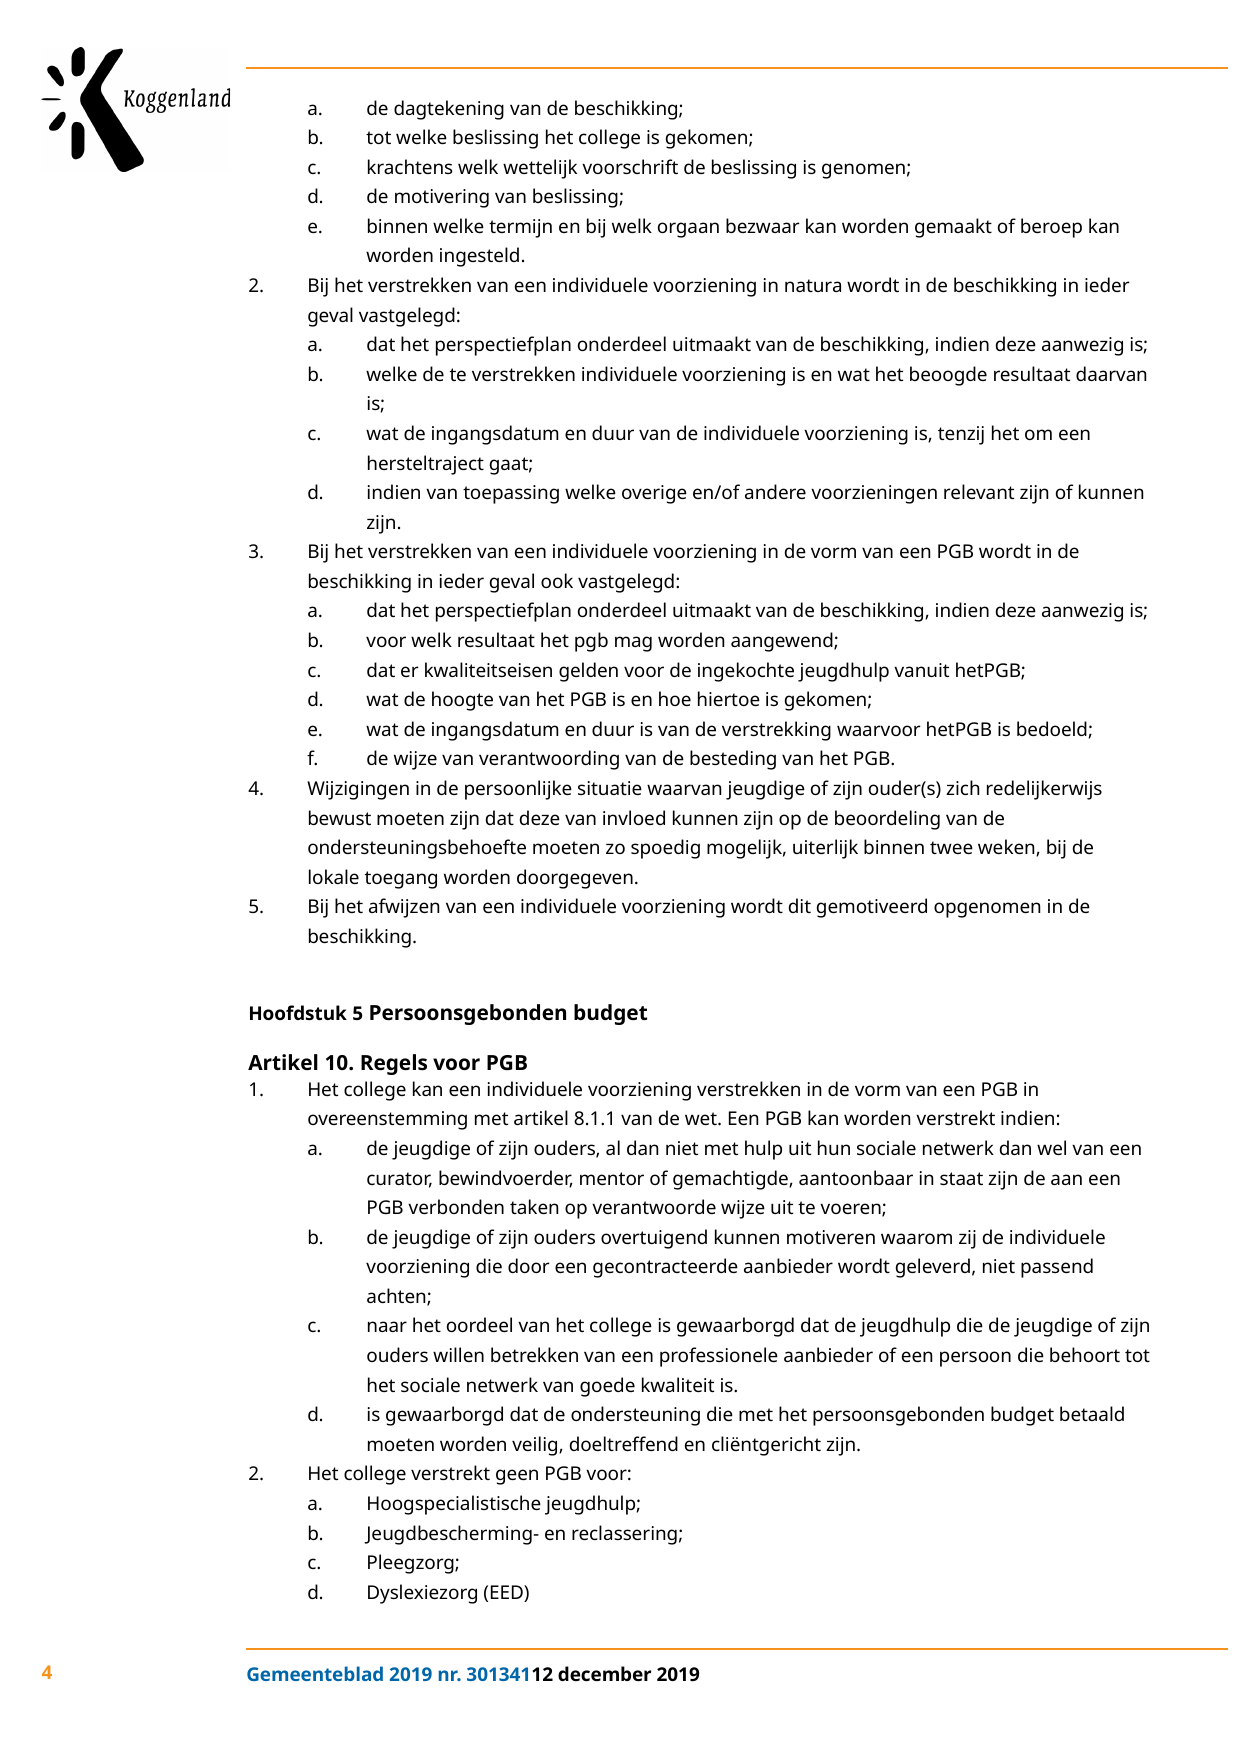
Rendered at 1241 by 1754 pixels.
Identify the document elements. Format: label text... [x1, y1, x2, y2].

list Het college kan een individuele voorziening verstrekken in de vorm van een PGB in overeenstemming met artikel 8.1.1 van de wet. Een PGB kan worden verstrekt indien: [248, 1076, 1152, 1131]
list tot welke beslissing het college is gekomen; [307, 124, 1152, 150]
list Het college verstrekt geen PGB voor: [248, 1461, 1152, 1486]
list dat het perspectiefplan onderdeel uitmaakt van de beschikking, indien deze aanwezig is; [307, 331, 1152, 357]
list Dyslexiezorg (EED) [307, 1579, 1152, 1605]
list Hoogspecialistische jeugdhulp; [307, 1490, 1152, 1516]
list voor welk resultaat het pgb mag worden aangewend; [307, 627, 1152, 653]
list wat de ingangsdatum en duur van de individuele voorziening is, tenzij het om een hersteltraject gaat; [307, 420, 1152, 476]
picture [41, 47, 231, 172]
list Bij het verstrekken van een individuele voorziening in de vorm van een PGB wordt in de beschikking in ieder geval ook vastgelegd: [248, 538, 1152, 594]
list dat er kwaliteitseisen gelden voor de ingekochte jeugdhulp vanuit hetPGB; [307, 657, 1152, 683]
list indien van toepassing welke overige en/of andere voorzieningen relevant zijn of kunnen zijn. [307, 479, 1152, 535]
text Hoofdstuk 5 Persoonsgebonden budget [248, 998, 1152, 1027]
list de jeugdige of zijn ouders, al dan niet met hulp uit hun sociale netwerk dan wel van een curator, bewindvoerder, mentor of gemachtigde, aantoonbaar in staat zijn de aan een PGB verbonden taken op verantwoorde wijze uit te voeren; [307, 1135, 1152, 1220]
list welke de te verstrekken individuele voorziening is en wat het beoogde resultaat daarvan is; [307, 361, 1152, 416]
list de jeugdige of zijn ouders overtuigend kunnen motiveren waarom zij de individuele voorziening die door een gecontracteerde aanbieder wordt geleverd, niet passend achten; [307, 1224, 1152, 1309]
list de wijze van verantwoording van de besteding van het PGB. [307, 746, 1152, 771]
text Artikel 10. Regels voor PGB [248, 1048, 1152, 1076]
list is gewaarborgd dat de ondersteuning die met het persoonsgebonden budget betaald moeten worden veilig, doeltreffend en cliëntgericht zijn. [307, 1401, 1152, 1457]
list naar het oordeel van het college is gewaarborgd dat de jeugdhulp die de jeugdige of zijn ouders willen betrekken van een professionele aanbieder of een persoon die behoort tot het sociale netwerk van goede kwaliteit is. [307, 1313, 1152, 1398]
list wat de ingangsdatum en duur is van de verstrekking waarvoor hetPGB is bedoeld; [307, 716, 1152, 742]
list binnen welke termijn en bij welk orgaan bezwaar kan worden gemaakt of beroep kan worden ingesteld. [307, 213, 1152, 268]
list Wijzigingen in de persoonlijke situatie waarvan jeugdige of zijn ouder(s) zich redelijkerwijs bewust moeten zijn dat deze van invloed kunnen zijn op de beoordeling van de ondersteuningsbehoefte moeten zo spoedig mogelijk, uiterlijk binnen twee weken, bij de lokale toegang worden doorgegeven. [248, 775, 1152, 890]
list wat de hoogte van het PGB is en hoe hiertoe is gekomen; [307, 686, 1152, 712]
list krachtens welk wettelijk voorschrift de beslissing is genomen; [307, 154, 1152, 180]
list de motivering van beslissing; [307, 183, 1152, 209]
list de dagtekening van de beschikking; [307, 95, 1152, 121]
list Bij het afwijzen van een individuele voorziening wordt dit gemotiveerd opgenomen in de beschikking. [248, 893, 1152, 949]
list Pleegzorg; [307, 1549, 1152, 1575]
list Bij het verstrekken van een individuele voorziening in natura wordt in de beschikking in ieder geval vastgelegd: [248, 272, 1152, 328]
list dat het perspectiefplan onderdeel uitmaakt van de beschikking, indien deze aanwezig is; [307, 598, 1152, 623]
list Jeugdbescherming- en reclassering; [307, 1520, 1152, 1546]
